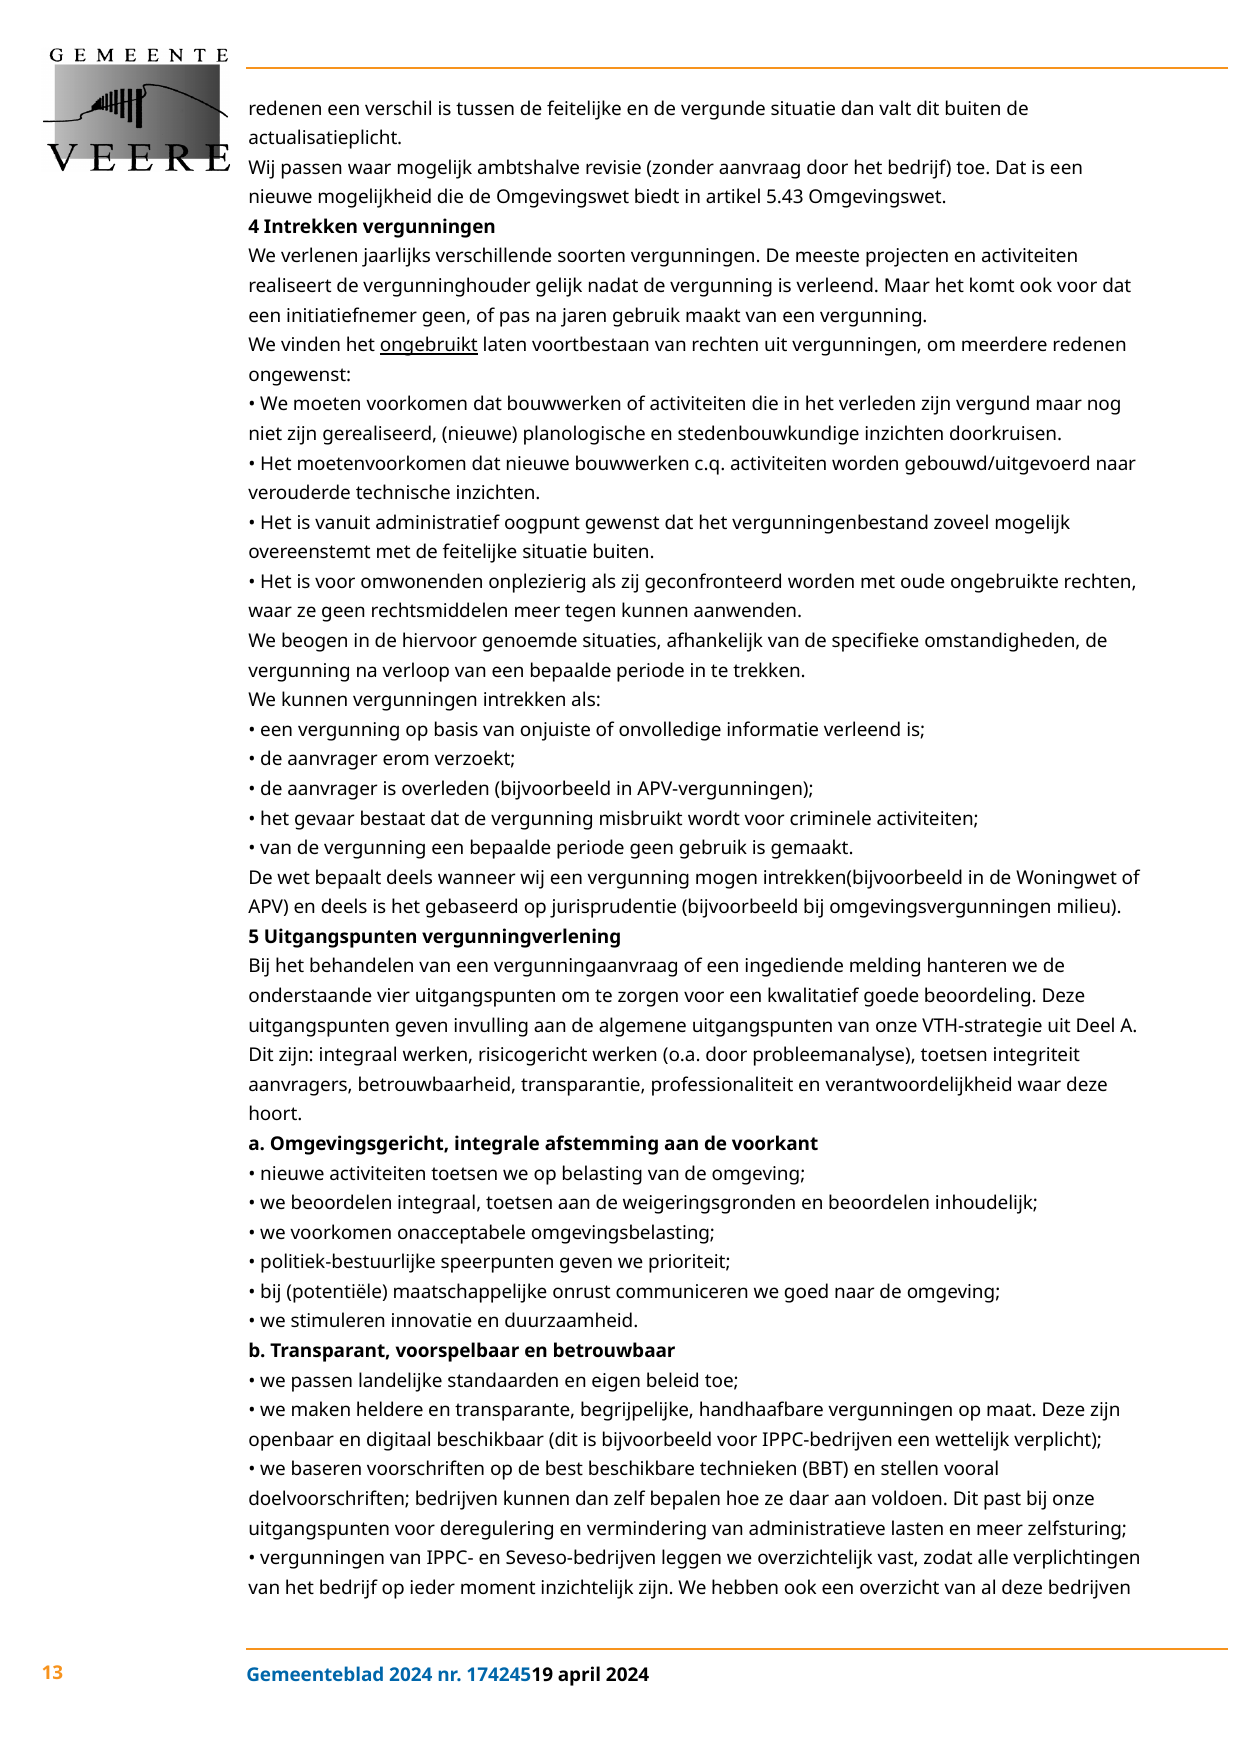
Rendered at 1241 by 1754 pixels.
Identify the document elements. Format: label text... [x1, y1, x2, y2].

text De wet bepaalt deels wanneer wij een vergunning mogen intrekken(bijvoorbeeld in de Woningwet of APV) en deels is het gebaseerd op jurisprudentie (bijvoorbeeld bij omgevingsvergunningen milieu). [248, 864, 1152, 919]
text We kunnen vergunningen intrekken als: [248, 686, 1152, 712]
text • we maken heldere en transparante, begrijpelijke, handhaafbare vergunningen op maat. Deze zijn openbaar en digitaal beschikbaar (dit is bijvoorbeeld voor IPPC-bedrijven een wettelijk verplicht); [248, 1396, 1152, 1452]
text Bij het behandelen van een vergunningaanvraag of een ingediende melding hanteren we de onderstaande vier uitgangspunten om te zorgen voor een kwalitatief goede beoordeling. Deze uitgangspunten geven invulling aan de algemene uitgangspunten van onze VTH-strategie uit Deel A. Dit zijn: integraal werken, risicogericht werken (o.a. door probleemanalyse), toetsen integriteit aanvragers, betrouwbaarheid, transparantie, professionaliteit en verantwoordelijkheid waar deze hoort. [248, 953, 1152, 1126]
text • we beoordelen integraal, toetsen aan de weigeringsgronden en beoordelen inhoudelijk; [248, 1189, 1152, 1215]
text redenen een verschil is tussen de feitelijke en de vergunde situatie dan valt dit buiten de actualisatieplicht. [248, 95, 1152, 150]
text • het gevaar bestaat dat de vergunning misbruikt wordt voor criminele activiteiten; [248, 805, 1152, 831]
text • bij (potentiële) maatschappelijke onrust communiceren we goed naar de omgeving; [248, 1278, 1152, 1304]
text We beogen in de hiervoor genoemde situaties, afhankelijk van de specifieke omstandigheden, de vergunning na verloop van een bepaalde periode in te trekken. [248, 627, 1152, 683]
text • We moeten voorkomen dat bouwwerken of activiteiten die in het verleden zijn vergund maar nog niet zijn gerealiseerd, (nieuwe) planologische en stedenbouwkundige inzichten doorkruisen. [248, 391, 1152, 446]
text • we baseren voorschriften op de best beschikbare technieken (BBT) en stellen vooral doelvoorschriften; bedrijven kunnen dan zelf bepalen hoe ze daar aan voldoen. Dit past bij onze uitgangspunten voor deregulering en vermindering van administratieve lasten en meer zelfsturing; [248, 1456, 1152, 1541]
text • Het is vanuit administratief oogpunt gewenst dat het vergunningenbestand zoveel mogelijk overeenstemt met de feitelijke situatie buiten. [248, 509, 1152, 564]
text 5 Uitgangspunten vergunningverlening [248, 923, 1152, 949]
text • we passen landelijke standaarden en eigen beleid toe; [248, 1367, 1152, 1393]
text b. Transparant, voorspelbaar en betrouwbaar [248, 1337, 1152, 1363]
text • Het is voor omwonenden onplezierig als zij geconfronteerd worden met oude ongebruikte rechten, waar ze geen rechtsmiddelen meer tegen kunnen aanwenden. [248, 568, 1152, 623]
text • vergunningen van IPPC- en Seveso-bedrijven leggen we overzichtelijk vast, zodat alle verplichtingen van het bedrijf op ieder moment inzichtelijk zijn. We hebben ook een overzicht van al deze bedrijven [248, 1544, 1152, 1600]
text • we voorkomen onacceptabele omgevingsbelasting; [248, 1219, 1152, 1245]
text • de aanvrager erom verzoekt; [248, 746, 1152, 771]
text Wij passen waar mogelijk ambtshalve revisie (zonder aanvraag door het bedrijf) toe. Dat is een nieuwe mogelijkheid die de Omgevingswet biedt in artikel 5.43 Omgevingswet. [248, 154, 1152, 209]
text • politiek-bestuurlijke speerpunten geven we prioriteit; [248, 1248, 1152, 1274]
text • van de vergunning een bepaalde periode geen gebruik is gemaakt. [248, 834, 1152, 860]
text a. Omgevingsgericht, integrale afstemming aan de voorkant [248, 1130, 1152, 1156]
text We vinden het ongebruikt laten voortbestaan van rechten uit vergunningen, om meerdere redenen ongewenst: [248, 331, 1152, 387]
text • de aanvrager is overleden (bijvoorbeeld in APV-vergunningen); [248, 775, 1152, 801]
text • we stimuleren innovatie en duurzaamheid. [248, 1308, 1152, 1333]
text We verlenen jaarlijks verschillende soorten vergunningen. De meeste projecten en activiteiten realiseert de vergunninghouder gelijk nadat de vergunning is verleend. Maar het komt ook voor dat een initiatiefnemer geen, of pas na jaren gebruik maakt van een vergunning. [248, 243, 1152, 328]
text • een vergunning op basis van onjuiste of onvolledige informatie verleend is; [248, 716, 1152, 742]
picture [41, 47, 231, 172]
text • nieuwe activiteiten toetsen we op belasting van de omgeving; [248, 1160, 1152, 1186]
text 4 Intrekken vergunningen [248, 213, 1152, 239]
text • Het moetenvoorkomen dat nieuwe bouwwerken c.q. activiteiten worden gebouwd/uitgevoerd naar verouderde technische inzichten. [248, 450, 1152, 505]
